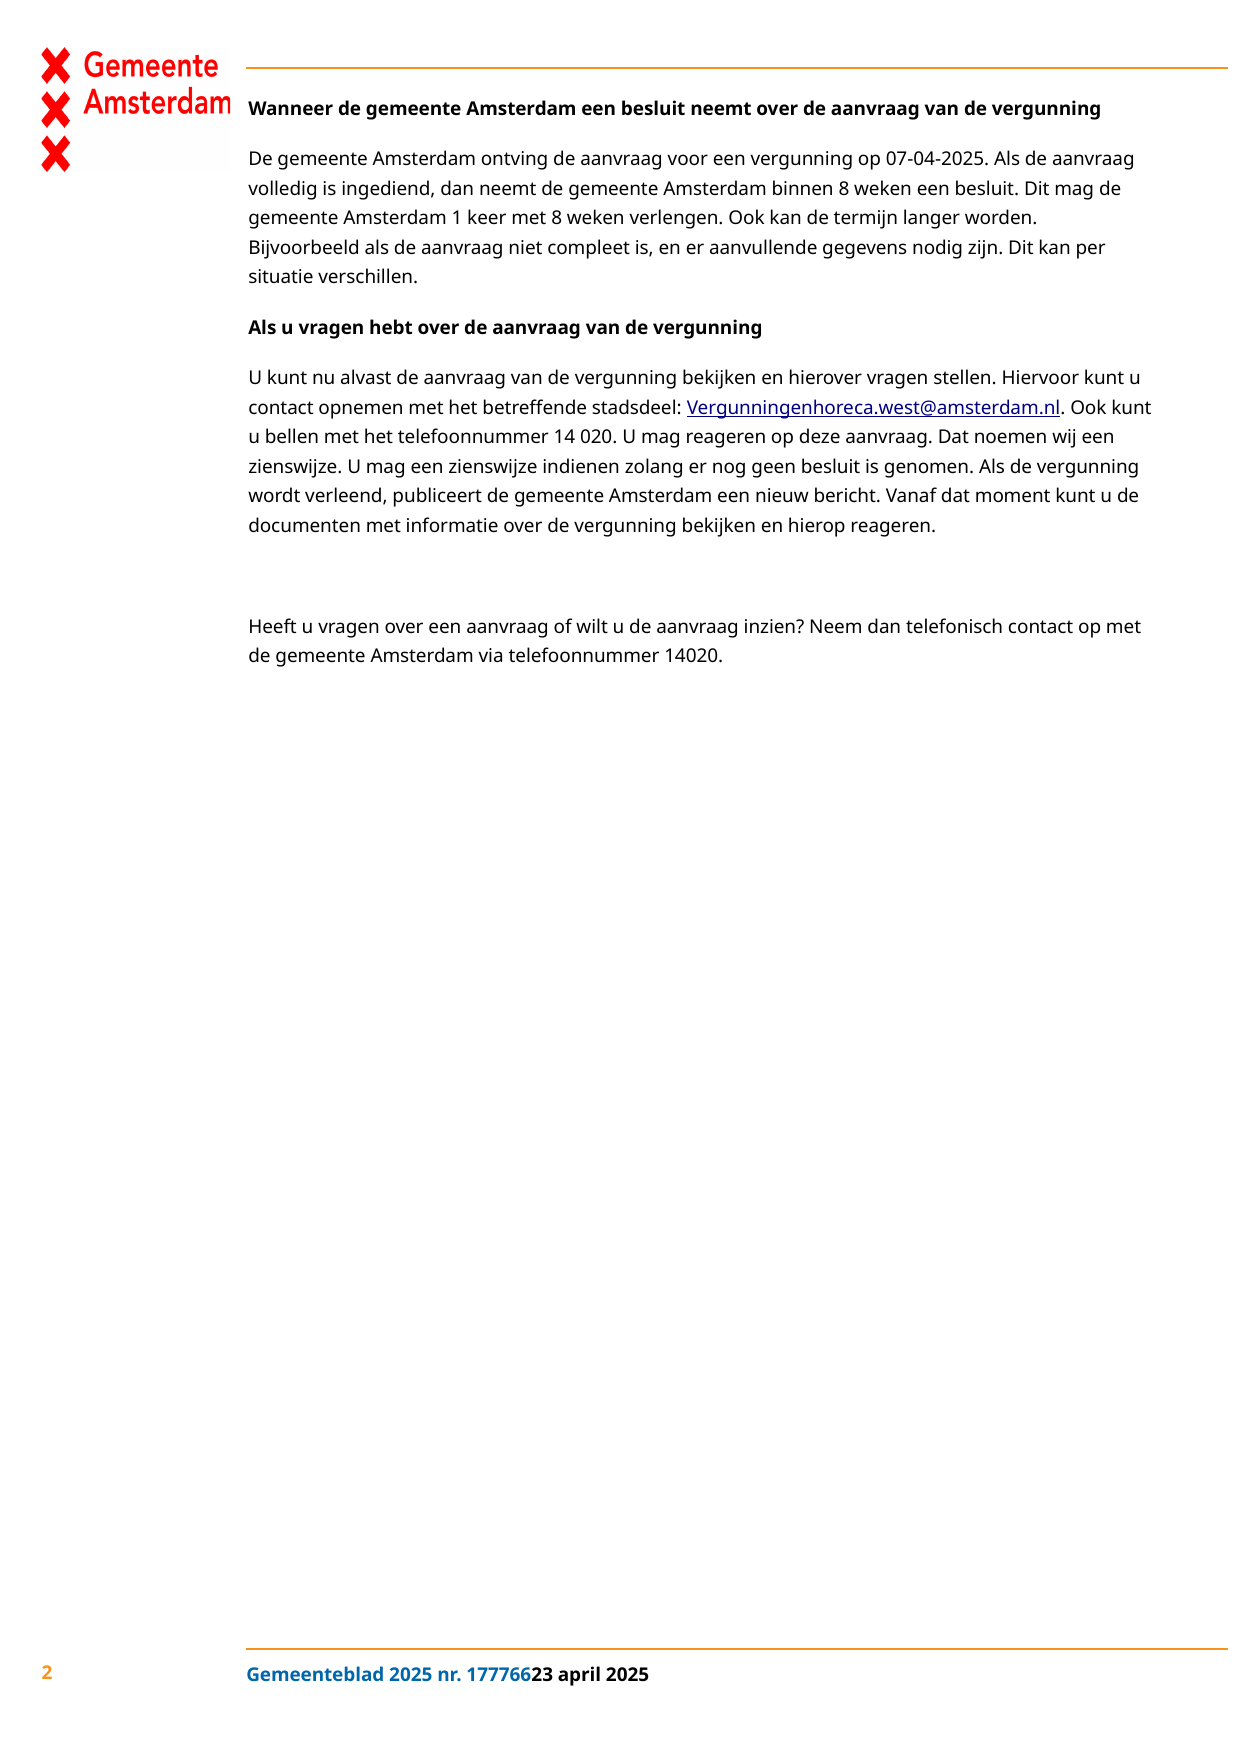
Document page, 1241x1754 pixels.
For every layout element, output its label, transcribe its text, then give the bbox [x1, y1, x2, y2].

text Als u vragen hebt over de aanvraag van de vergunning [248, 314, 1152, 340]
text Wanneer de gemeente Amsterdam een besluit neemt over de aanvraag van de vergunning [248, 95, 1152, 121]
text Heeft u vragen over een aanvraag of wilt u de aanvraag inzien? Neem dan telefonisch contact op met de gemeente Amsterdam via telefoonnummer 14020. [248, 613, 1152, 668]
text U kunt nu alvast de aanvraag van de vergunning bekijken en hierover vragen stellen. Hiervoor kunt u contact opnemen met het betreffende stadsdeel: Vergunningenhoreca.west@amsterdam.nl. Ook kunt u bellen met het telefoonnummer 14 020. U mag reageren op deze aanvraag. Dat noemen wij een zienswijze. U mag een zienswijze indienen zolang er nog geen besluit is genomen. Als de vergunning wordt verleend, publiceert de gemeente Amsterdam een nieuw bericht. Vanaf dat moment kunt u de documenten met informatie over de vergunning bekijken en hierop reageren. [248, 364, 1152, 538]
text De gemeente Amsterdam ontving de aanvraag voor een vergunning op 07-04-2025. Als de aanvraag volledig is ingediend, dan neemt de gemeente Amsterdam binnen 8 weken een besluit. Dit mag de gemeente Amsterdam 1 keer met 8 weken verlengen. Ook kan de termijn langer worden. Bijvoorbeeld als de aanvraag niet compleet is, en er aanvullende gegevens nodig zijn. Dit kan per situatie verschillen. [248, 145, 1152, 289]
picture [41, 47, 231, 172]
